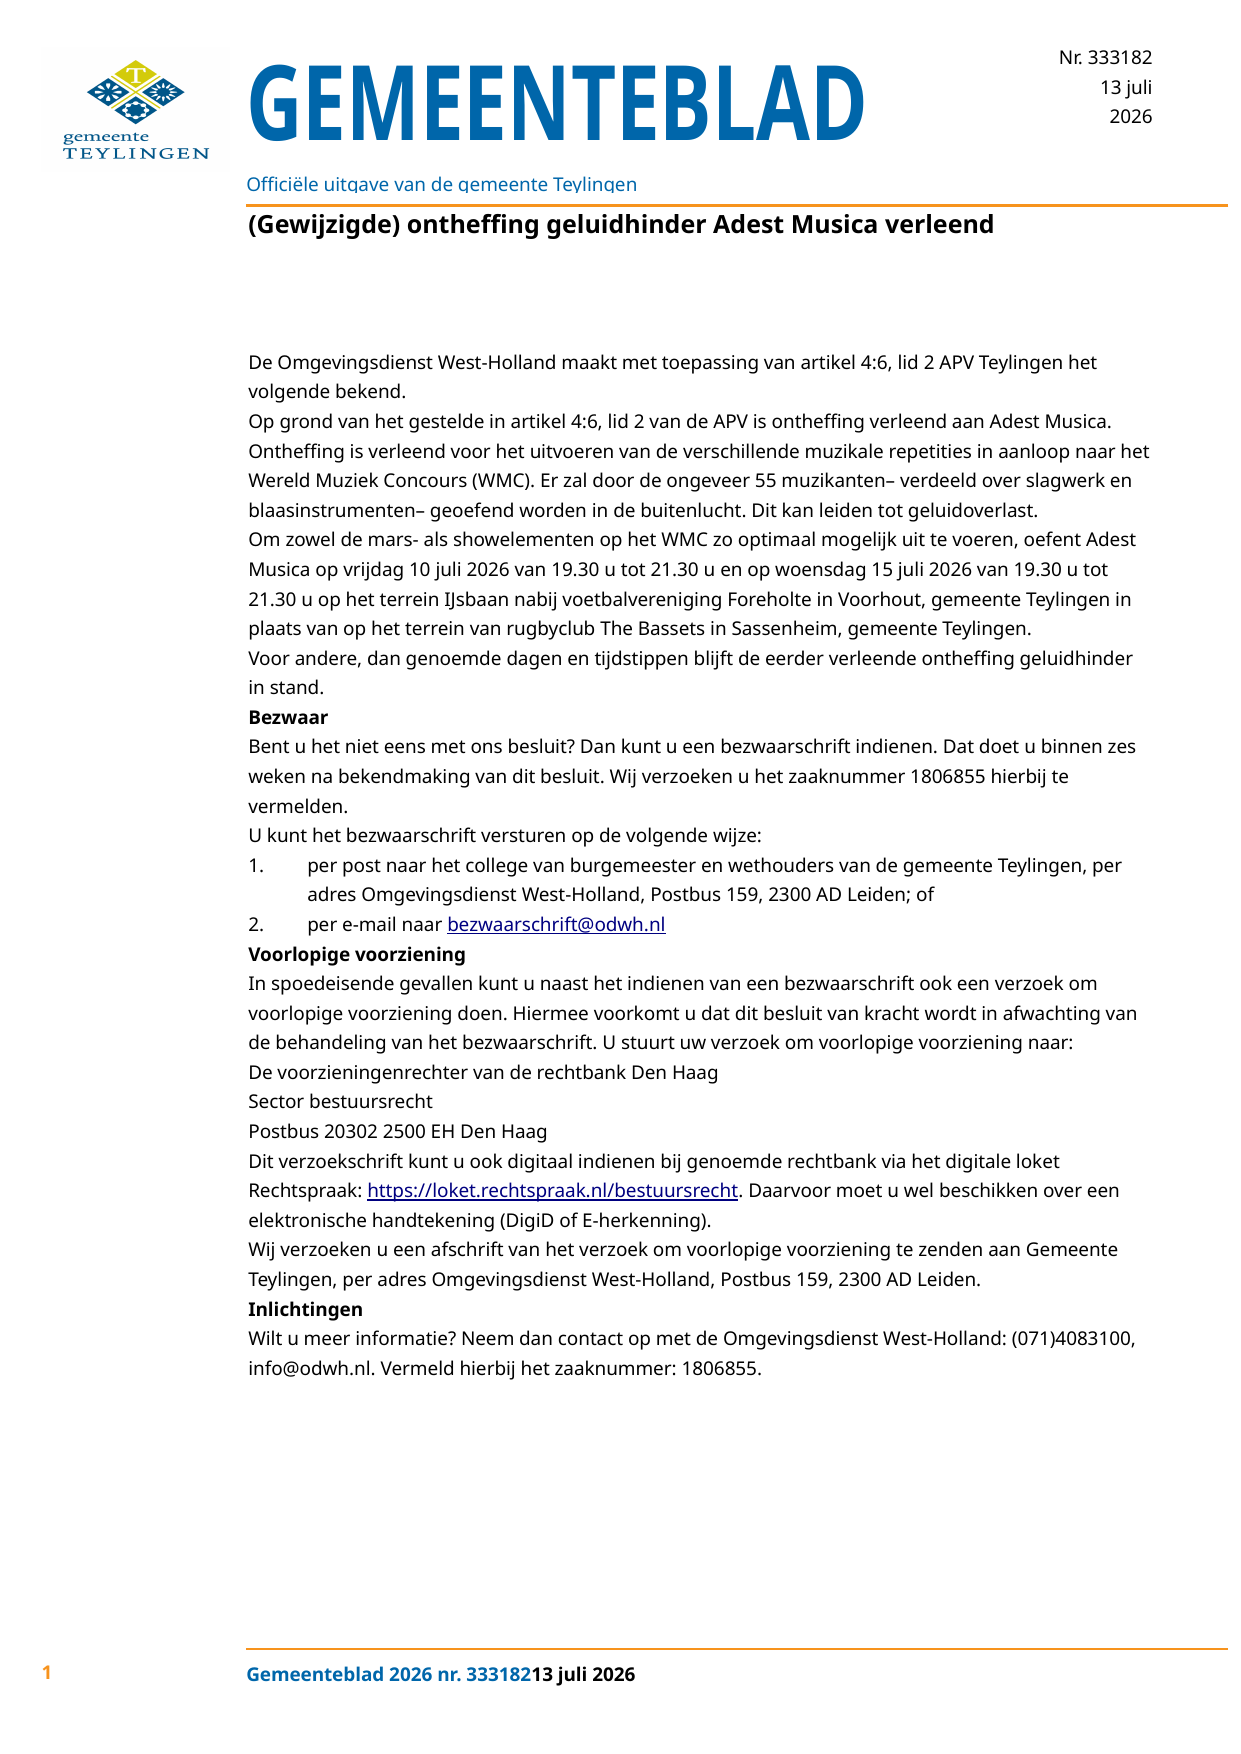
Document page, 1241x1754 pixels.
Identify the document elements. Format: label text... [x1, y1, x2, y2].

text De voorzieningenrechter van de rechtbank Den Haag [248, 1059, 1152, 1085]
text Op grond van het gestelde in artikel 4:6, lid 2 van de APV is ontheffing verleend aan Adest Musica. Ontheffing is verleend voor het uitvoeren van de verschillende muzikale repetities in aanloop naar het Wereld Muziek Concours (WMC). Er zal door de ongeveer 55 muzikanten– verdeeld over slagwerk en blaasinstrumenten– geoefend worden in de buitenlucht. Dit kan leiden tot geluidoverlast. [248, 408, 1152, 523]
text Inlichtingen [248, 1296, 1152, 1322]
text Bezwaar [248, 704, 1152, 730]
text In spoedeisende gevallen kunt u naast het indienen van een bezwaarschrift ook een verzoek om voorlopige voorziening doen. Hiermee voorkomt u dat dit besluit van kracht wordt in afwachting van de behandeling van het bezwaarschrift. U stuurt uw verzoek om voorlopige voorziening naar: [248, 970, 1152, 1055]
text U kunt het bezwaarschrift versturen op de volgende wijze: [248, 822, 1152, 848]
text Bent u het niet eens met ons besluit? Dan kunt u een bezwaarschrift indienen. Dat doet u binnen zes weken na bekendmaking van dit besluit. Wij verzoeken u het zaaknummer 1806855 hierbij te vermelden. [248, 734, 1152, 819]
picture [41, 47, 231, 172]
text Wilt u meer informatie? Neem dan contact op met de Omgevingsdienst West-Holland: (071)4083100, info@odwh.nl. Vermeld hierbij het zaaknummer: 1806855. [248, 1325, 1152, 1381]
text De Omgevingsdienst West-Holland maakt met toepassing van artikel 4:6, lid 2 APV Teylingen het volgende bekend. [248, 349, 1152, 404]
text Sector bestuursrecht [248, 1089, 1152, 1114]
text Voorlopige voorziening [248, 941, 1152, 967]
text Voor andere, dan genoemde dagen en tijdstippen blijft de eerder verleende ontheffing geluidhinder in stand. [248, 645, 1152, 700]
text (Gewijzigde) ontheffing geluidhinder Adest Musica verleend [248, 207, 1152, 241]
list per post naar het college van burgemeester en wethouders van de gemeente Teylingen, per adres Omgevingsdienst West-Holland, Postbus 159, 2300 AD Leiden; of [248, 852, 1152, 907]
list per e-mail naar bezwaarschrift@odwh.nl [248, 911, 1152, 937]
text Om zowel de mars- als showelementen op het WMC zo optimaal mogelijk uit te voeren, oefent Adest Musica op vrijdag 10 juli 2026 van 19.30 u tot 21.30 u en op woensdag 15 juli 2026 van 19.30 u tot 21.30 u op het terrein IJsbaan nabij voetbalvereniging Foreholte in Voorhout, gemeente Teylingen in plaats van op het terrein van rugbyclub The Bassets in Sassenheim, gemeente Teylingen. [248, 527, 1152, 641]
text Wij verzoeken u een afschrift van het verzoek om voorlopige voorziening te zenden aan Gemeente Teylingen, per adres Omgevingsdienst West-Holland, Postbus 159, 2300 AD Leiden. [248, 1237, 1152, 1292]
text Dit verzoekschrift kunt u ook digitaal indienen bij genoemde rechtbank via het digitale loket Rechtspraak: https://loket.rechtspraak.nl/bestuursrecht. Daarvoor moet u wel beschikken over een elektronische handtekening (DigiD of E-herkenning). [248, 1148, 1152, 1233]
text Postbus 20302 2500 EH Den Haag [248, 1118, 1152, 1144]
